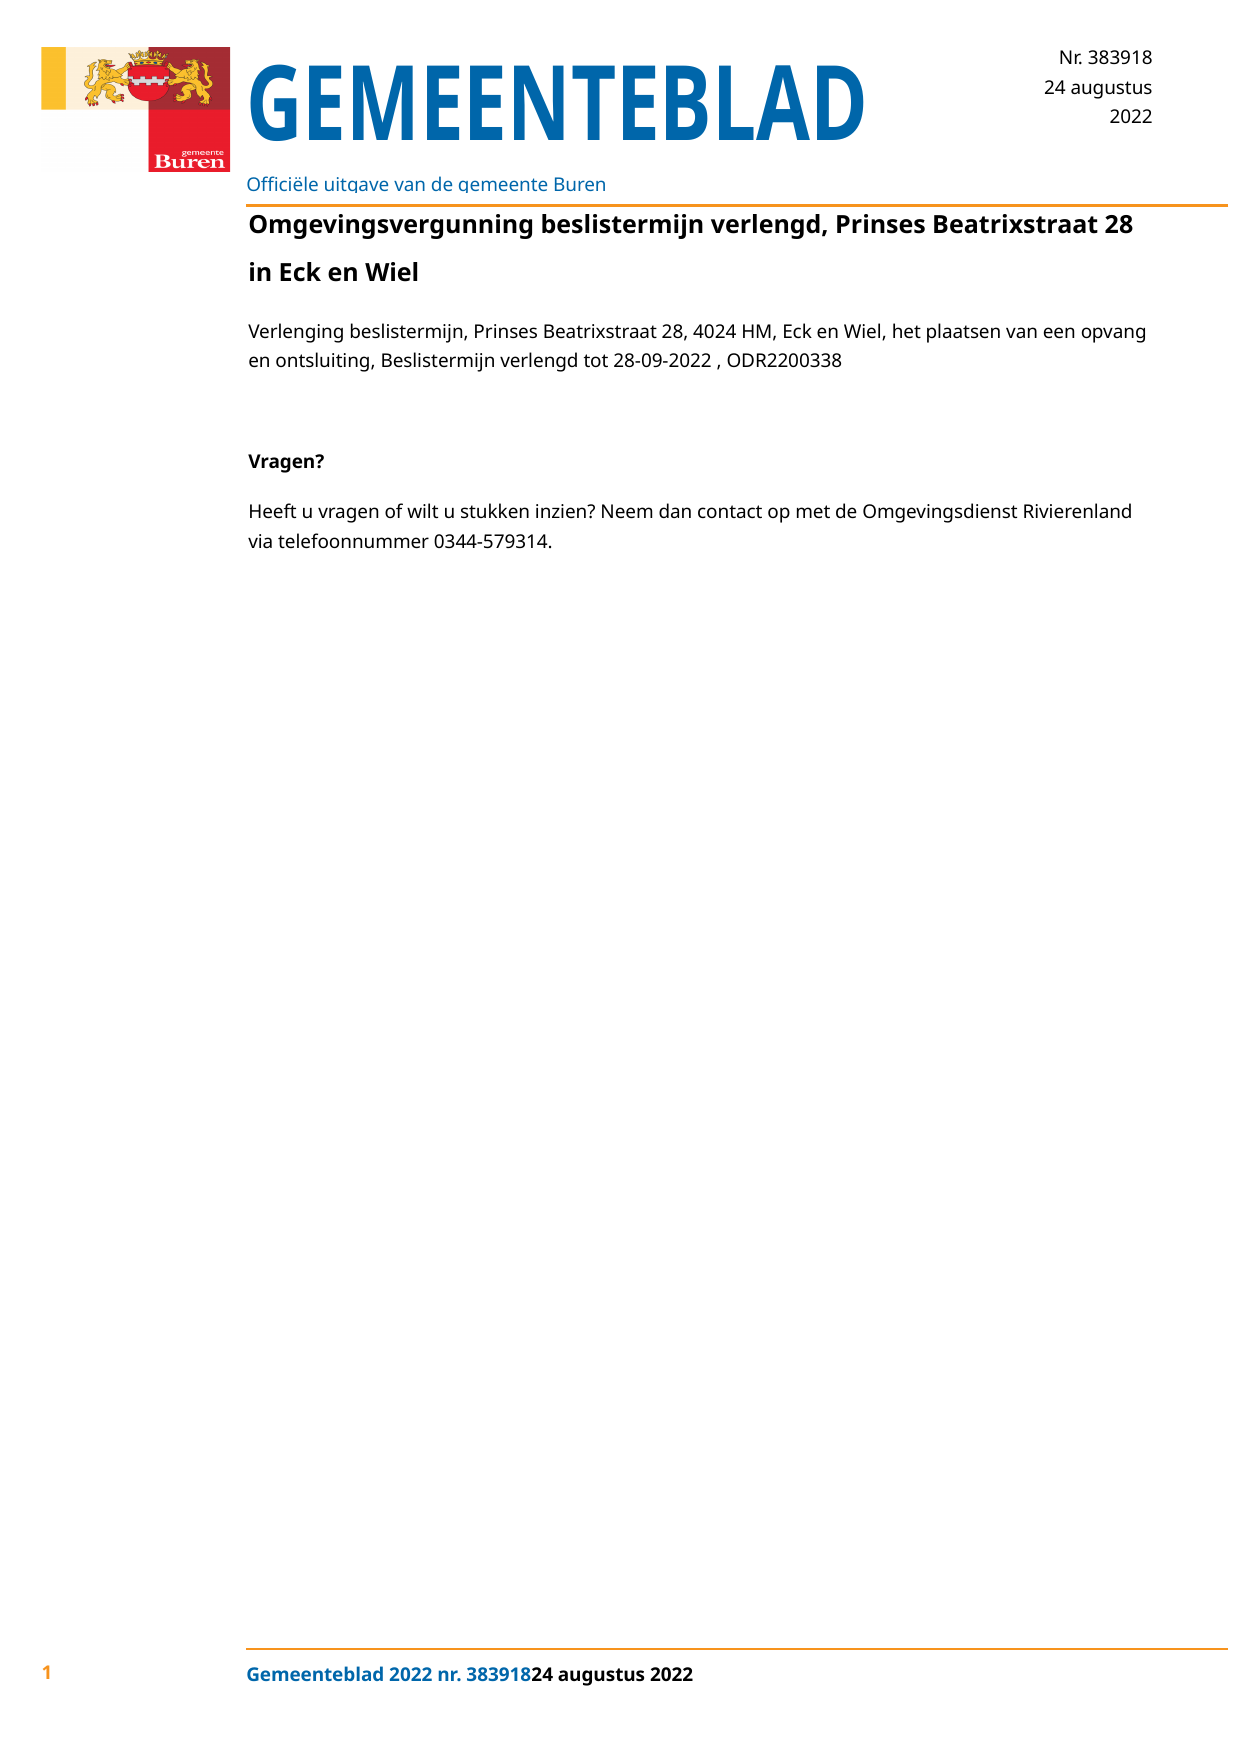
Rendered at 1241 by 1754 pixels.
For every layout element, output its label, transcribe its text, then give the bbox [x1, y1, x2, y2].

text Verlenging beslistermijn, Prinses Beatrixstraat 28, 4024 HM, Eck en Wiel, het plaatsen van een opvang en ontsluiting, Beslistermijn verlengd tot 28-09-2022 , ODR2200338 [248, 318, 1152, 373]
text Omgevingsvergunning beslistermijn verlengd, Prinses Beatrixstraat 28 in Eck en Wiel [248, 207, 1152, 288]
text Vragen? [248, 448, 1152, 474]
text Heeft u vragen of wilt u stukken inzien? Neem dan contact op met de Omgevingsdienst Rivierenland via telefoonnummer 0344-579314. [248, 499, 1152, 554]
picture [41, 47, 231, 172]
